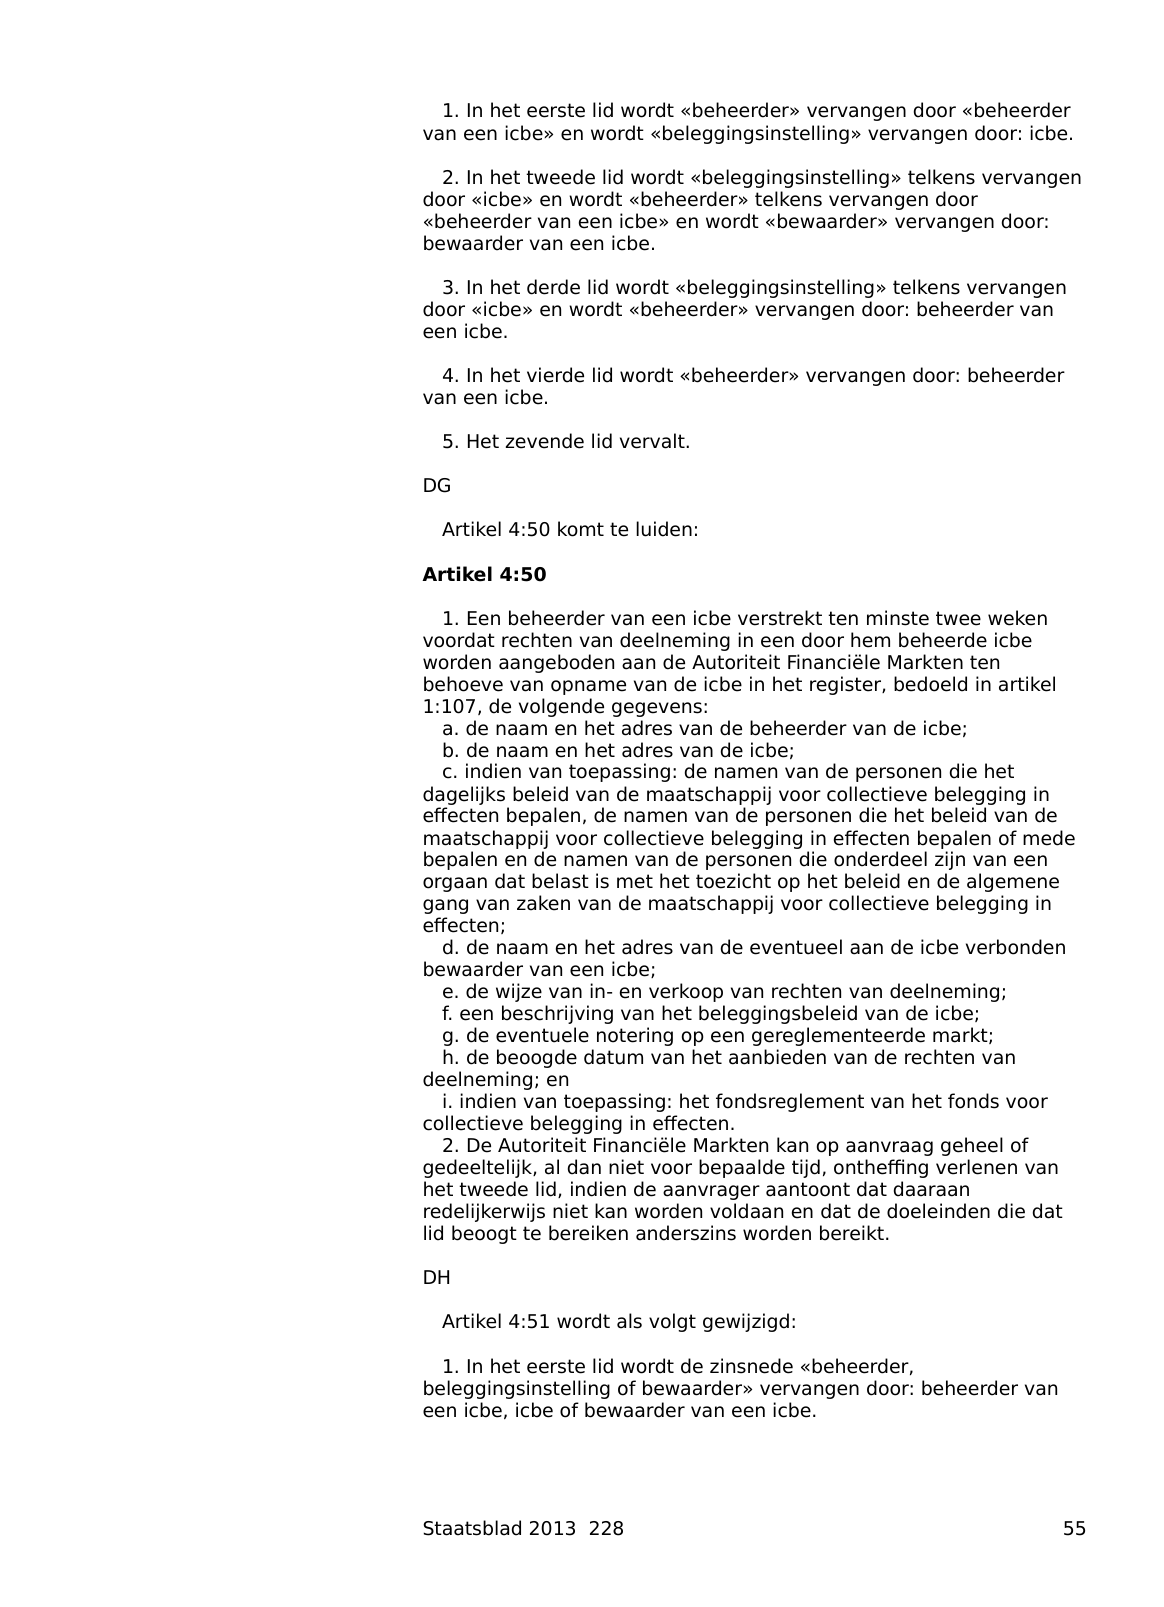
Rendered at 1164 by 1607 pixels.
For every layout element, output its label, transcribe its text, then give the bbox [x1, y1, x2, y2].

text 3. In het derde lid wordt «beleggingsinstelling» telkens vervangen door «icbe» en wordt «beheerder» vervangen door: beheerder van een icbe. [422, 277, 1087, 343]
text f. een beschrijving van het beleggingsbeleid van de icbe; [422, 1003, 1087, 1025]
text g. de eventuele notering op een gereglementeerde markt; [422, 1025, 1087, 1047]
text Artikel 4:50 komt te luiden: [422, 519, 1087, 541]
text 1. In het eerste lid wordt de zinsnede «beheerder, beleggingsinstelling of bewaarder» vervangen door: beheerder van een icbe, icbe of bewaarder van een icbe. [422, 1356, 1087, 1421]
text 2. In het tweede lid wordt «beleggingsinstelling» telkens vervangen door «icbe» en wordt «beheerder» telkens vervangen door «beheerder van een icbe» en wordt «bewaarder» vervangen door: bewaarder van een icbe. [422, 167, 1087, 254]
text e. de wijze van in- en verkoop van rechten van deelneming; [422, 981, 1087, 1003]
text b. de naam en het adres van de icbe; [422, 739, 1087, 761]
text DH [422, 1267, 1087, 1289]
text c. indien van toepassing: de namen van de personen die het dagelijks beleid van de maatschappij voor collectieve belegging in effecten bepalen, de namen van de personen die het beleid van de maatschappij voor collectieve belegging in effecten bepalen of mede bepalen en de namen van de personen die onderdeel zijn van een orgaan dat belast is met het toezicht op het beleid en de algemene gang van zaken van de maatschappij voor collectieve belegging in effecten; [422, 761, 1087, 937]
text 1. In het eerste lid wordt «beheerder» vervangen door «beheerder van een icbe» en wordt «beleggingsinstelling» vervangen door: icbe. [422, 100, 1087, 144]
text d. de naam en het adres van de eventueel aan de icbe verbonden bewaarder van een icbe; [422, 937, 1087, 981]
text 1. Een beheerder van een icbe verstrekt ten minste twee weken voordat rechten van deelneming in een door hem beheerde icbe worden aangeboden aan de Autoriteit Financiële Markten ten behoeve van opname van de icbe in het register, bedoeld in artikel 1:107, de volgende gegevens: [422, 608, 1087, 717]
text a. de naam en het adres van de beheerder van de icbe; [422, 717, 1087, 739]
text DG [422, 475, 1087, 497]
subtitle Artikel 4:50 [422, 563, 1087, 585]
text 5. Het zevende lid vervalt. [422, 431, 1087, 453]
text 2. De Autoriteit Financiële Markten kan op aanvraag geheel of gedeeltelijk, al dan niet voor bepaalde tijd, ontheffing verlenen van het tweede lid, indien de aanvrager aantoont dat daaraan redelijkerwijs niet kan worden voldaan en dat de doeleinden die dat lid beoogt te bereiken anderszins worden bereikt. [422, 1135, 1087, 1245]
text i. indien van toepassing: het fondsreglement van het fonds voor collectieve belegging in effecten. [422, 1091, 1087, 1135]
text 4. In het vierde lid wordt «beheerder» vervangen door: beheerder van een icbe. [422, 365, 1087, 409]
text Artikel 4:51 wordt als volgt gewijzigd: [422, 1311, 1087, 1333]
text h. de beoogde datum van het aanbieden van de rechten van deelneming; en [422, 1047, 1087, 1091]
